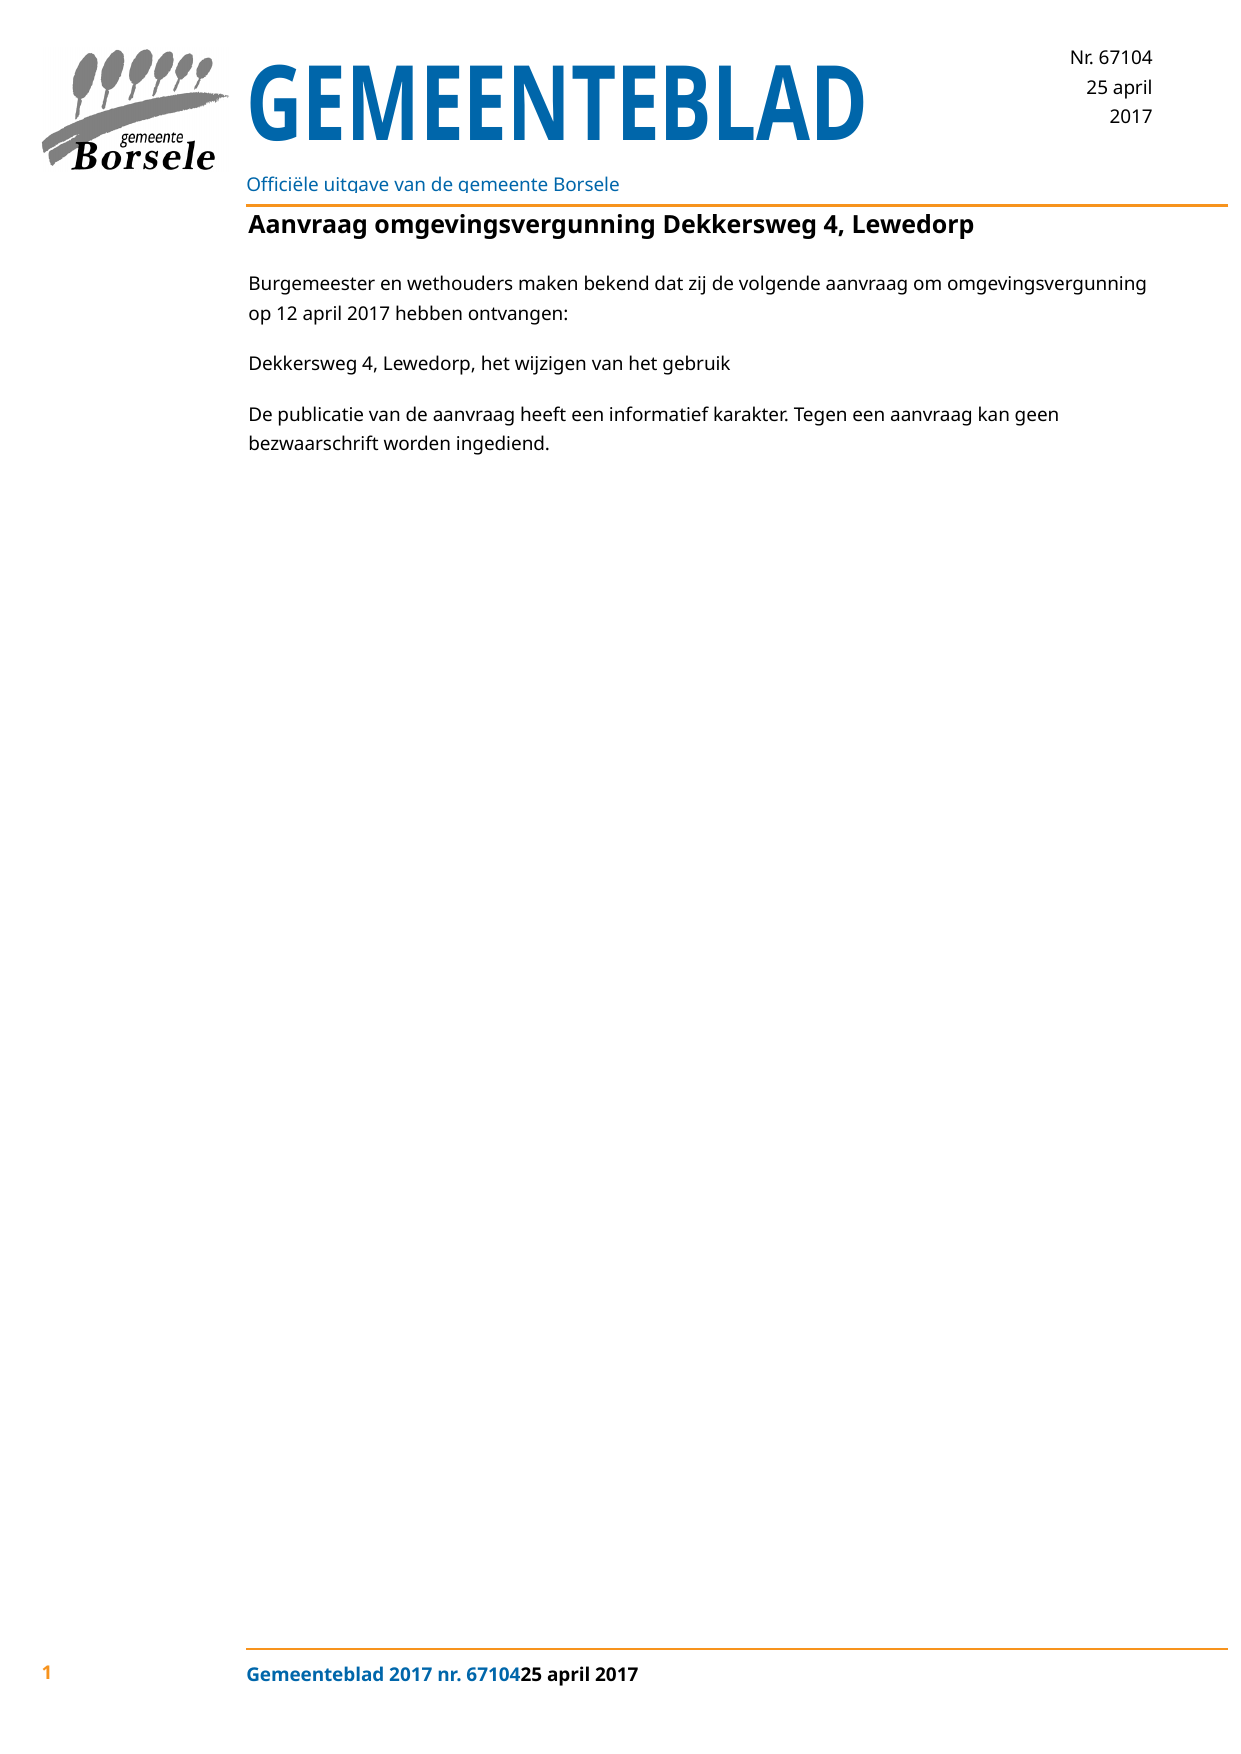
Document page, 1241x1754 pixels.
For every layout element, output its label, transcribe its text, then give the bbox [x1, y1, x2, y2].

text De publicatie van de aanvraag heeft een informatief karakter. Tegen een aanvraag kan geen bezwaarschrift worden ingediend. [248, 401, 1152, 456]
text Aanvraag omgevingsvergunning Dekkersweg 4, Lewedorp [248, 207, 1152, 241]
text Dekkersweg 4, Lewedorp, het wijzigen van het gebruik [248, 350, 1152, 376]
text Burgemeester en wethouders maken bekend dat zij de volgende aanvraag om omgevingsvergunning op 12 april 2017 hebben ontvangen: [248, 270, 1152, 326]
picture [41, 47, 231, 172]
